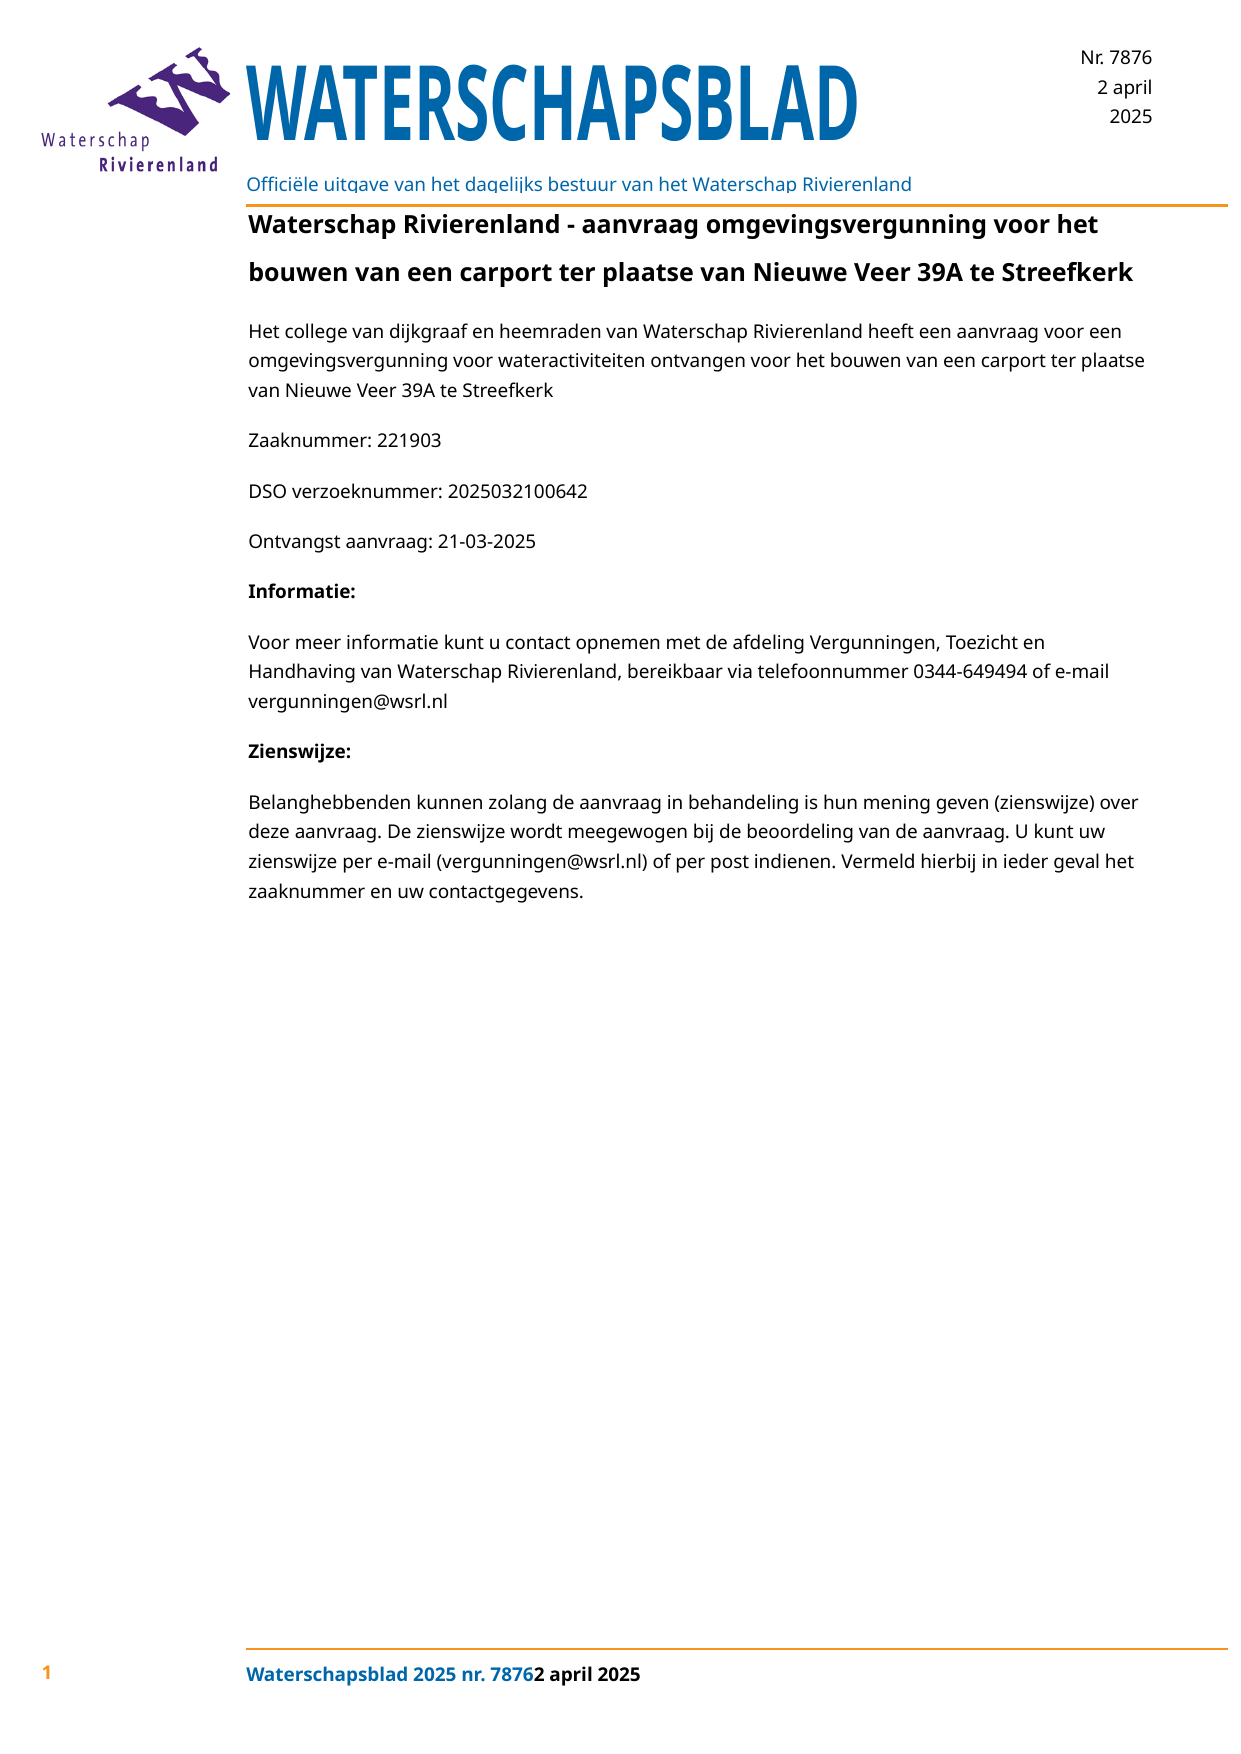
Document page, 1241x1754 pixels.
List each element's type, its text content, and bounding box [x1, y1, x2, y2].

text Belanghebbenden kunnen zolang de aanvraag in behandeling is hun mening geven (zienswijze) over deze aanvraag. De zienswijze wordt meegewogen bij de beoordeling van de aanvraag. U kunt uw zienswijze per e-mail (vergunningen@wsrl.nl) of per post indienen. Vermeld hierbij in ieder geval het zaaknummer en uw contactgegevens. [248, 789, 1152, 904]
text Voor meer informatie kunt u contact opnemen met de afdeling Vergunningen, Toezicht en Handhaving van Waterschap Rivierenland, bereikbaar via telefoonnummer 0344-649494 of e-mail vergunningen@wsrl.nl [248, 629, 1152, 714]
text Informatie: [248, 579, 1152, 604]
text Waterschap Rivierenland - aanvraag omgevingsvergunning voor het bouwen van een carport ter plaatse van Nieuwe Veer 39A te Streefkerk [248, 207, 1152, 288]
text Het college van dijkgraaf en heemraden van Waterschap Rivierenland heeft een aanvraag voor een omgevingsvergunning voor wateractiviteiten ontvangen voor het bouwen van een carport ter plaatse van Nieuwe Veer 39A te Streefkerk [248, 318, 1152, 403]
text Zaaknummer: 221903 [248, 427, 1152, 453]
text Ontvangst aanvraag: 21-03-2025 [248, 528, 1152, 554]
text DSO verzoeknummer: 2025032100642 [248, 478, 1152, 504]
text Zienswijze: [248, 739, 1152, 764]
picture [41, 47, 231, 172]
